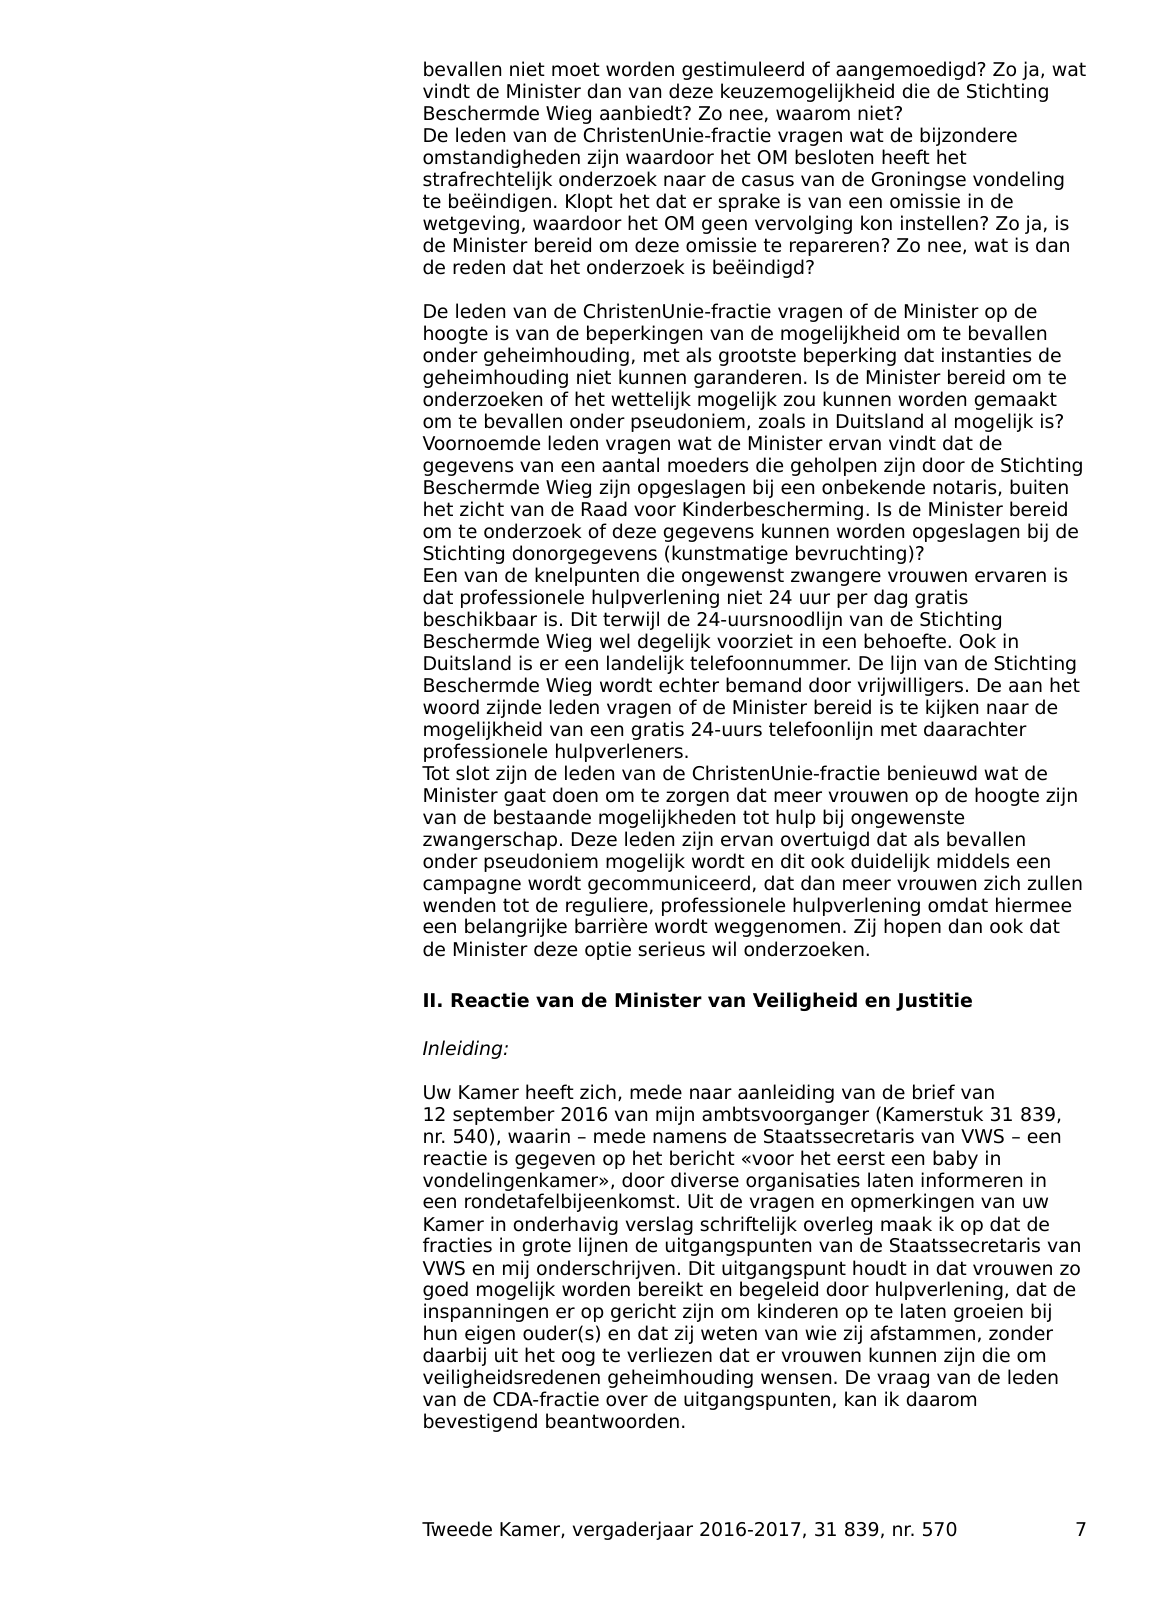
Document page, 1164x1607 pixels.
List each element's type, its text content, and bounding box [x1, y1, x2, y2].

subtitle II. Reactie van de Minister van Veiligheid en Justitie [422, 990, 1087, 1012]
subtitle Inleiding: [422, 1037, 1087, 1059]
text bevallen niet moet worden gestimuleerd of aangemoedigd? Zo ja, wat vindt de Minister dan van deze keuzemogelijkheid die de Stichting Beschermde Wieg aanbiedt? Zo nee, waarom niet? [422, 59, 1087, 125]
text De leden van de ChristenUnie-fractie vragen wat de bijzondere omstandigheden zijn waardoor het OM besloten heeft het strafrechtelijk onderzoek naar de casus van de Groningse vondeling te beëindigen. Klopt het dat er sprake is van een omissie in de wetgeving, waardoor het OM geen vervolging kon instellen? Zo ja, is de Minister bereid om deze omissie te repareren? Zo nee, wat is dan de reden dat het onderzoek is beëindigd? [422, 125, 1087, 279]
text Een van de knelpunten die ongewenst zwangere vrouwen ervaren is dat professionele hulpverlening niet 24 uur per dag gratis beschikbaar is. Dit terwijl de 24-uursnoodlijn van de Stichting Beschermde Wieg wel degelijk voorziet in een behoefte. Ook in Duitsland is er een landelijk telefoonnummer. De lijn van de Stichting Beschermde Wieg wordt echter bemand door vrijwilligers. De aan het woord zijnde leden vragen of de Minister bereid is te kijken naar de mogelijkheid van een gratis 24-uurs telefoonlijn met daarachter professionele hulpverleners. [422, 565, 1087, 763]
text Uw Kamer heeft zich, mede naar aanleiding van de brief van 12 september 2016 van mijn ambtsvoorganger (Kamerstuk 31 839, nr. 540), waarin – mede namens de Staatssecretaris van VWS – een reactie is gegeven op het bericht «voor het eerst een baby in vondelingenkamer», door diverse organisaties laten informeren in een rondetafelbijeenkomst. Uit de vragen en opmerkingen van uw Kamer in onderhavig verslag schriftelijk overleg maak ik op dat de fracties in grote lijnen de uitgangspunten van de Staatssecretaris van VWS en mij onderschrijven. Dit uitgangspunt houdt in dat vrouwen zo goed mogelijk worden bereikt en begeleid door hulpverlening, dat de inspanningen er op gericht zijn om kinderen op te laten groeien bij hun eigen ouder(s) en dat zij weten van wie zij afstammen, zonder daarbij uit het oog te verliezen dat er vrouwen kunnen zijn die om veiligheidsredenen geheimhouding wensen. De vraag van de leden van de CDA-fractie over de uitgangspunten, kan ik daarom bevestigend beantwoorden. [422, 1082, 1087, 1433]
text De leden van de ChristenUnie-fractie vragen of de Minister op de hoogte is van de beperkingen van de mogelijkheid om te bevallen onder geheimhouding, met als grootste beperking dat instanties de geheimhouding niet kunnen garanderen. Is de Minister bereid om te onderzoeken of het wettelijk mogelijk zou kunnen worden gemaakt om te bevallen onder pseudoniem, zoals in Duitsland al mogelijk is? [422, 301, 1087, 433]
text Tot slot zijn de leden van de ChristenUnie-fractie benieuwd wat de Minister gaat doen om te zorgen dat meer vrouwen op de hoogte zijn van de bestaande mogelijkheden tot hulp bij ongewenste zwangerschap. Deze leden zijn ervan overtuigd dat als bevallen onder pseudoniem mogelijk wordt en dit ook duidelijk middels een campagne wordt gecommuniceerd, dat dan meer vrouwen zich zullen wenden tot de reguliere, professionele hulpverlening omdat hiermee een belangrijke barrière wordt weggenomen. Zij hopen dan ook dat de Minister deze optie serieus wil onderzoeken. [422, 763, 1087, 960]
text Voornoemde leden vragen wat de Minister ervan vindt dat de gegevens van een aantal moeders die geholpen zijn door de Stichting Beschermde Wieg zijn opgeslagen bij een onbekende notaris, buiten het zicht van de Raad voor Kinderbescherming. Is de Minister bereid om te onderzoek of deze gegevens kunnen worden opgeslagen bij de Stichting donorgegevens (kunstmatige bevruchting)? [422, 433, 1087, 565]
